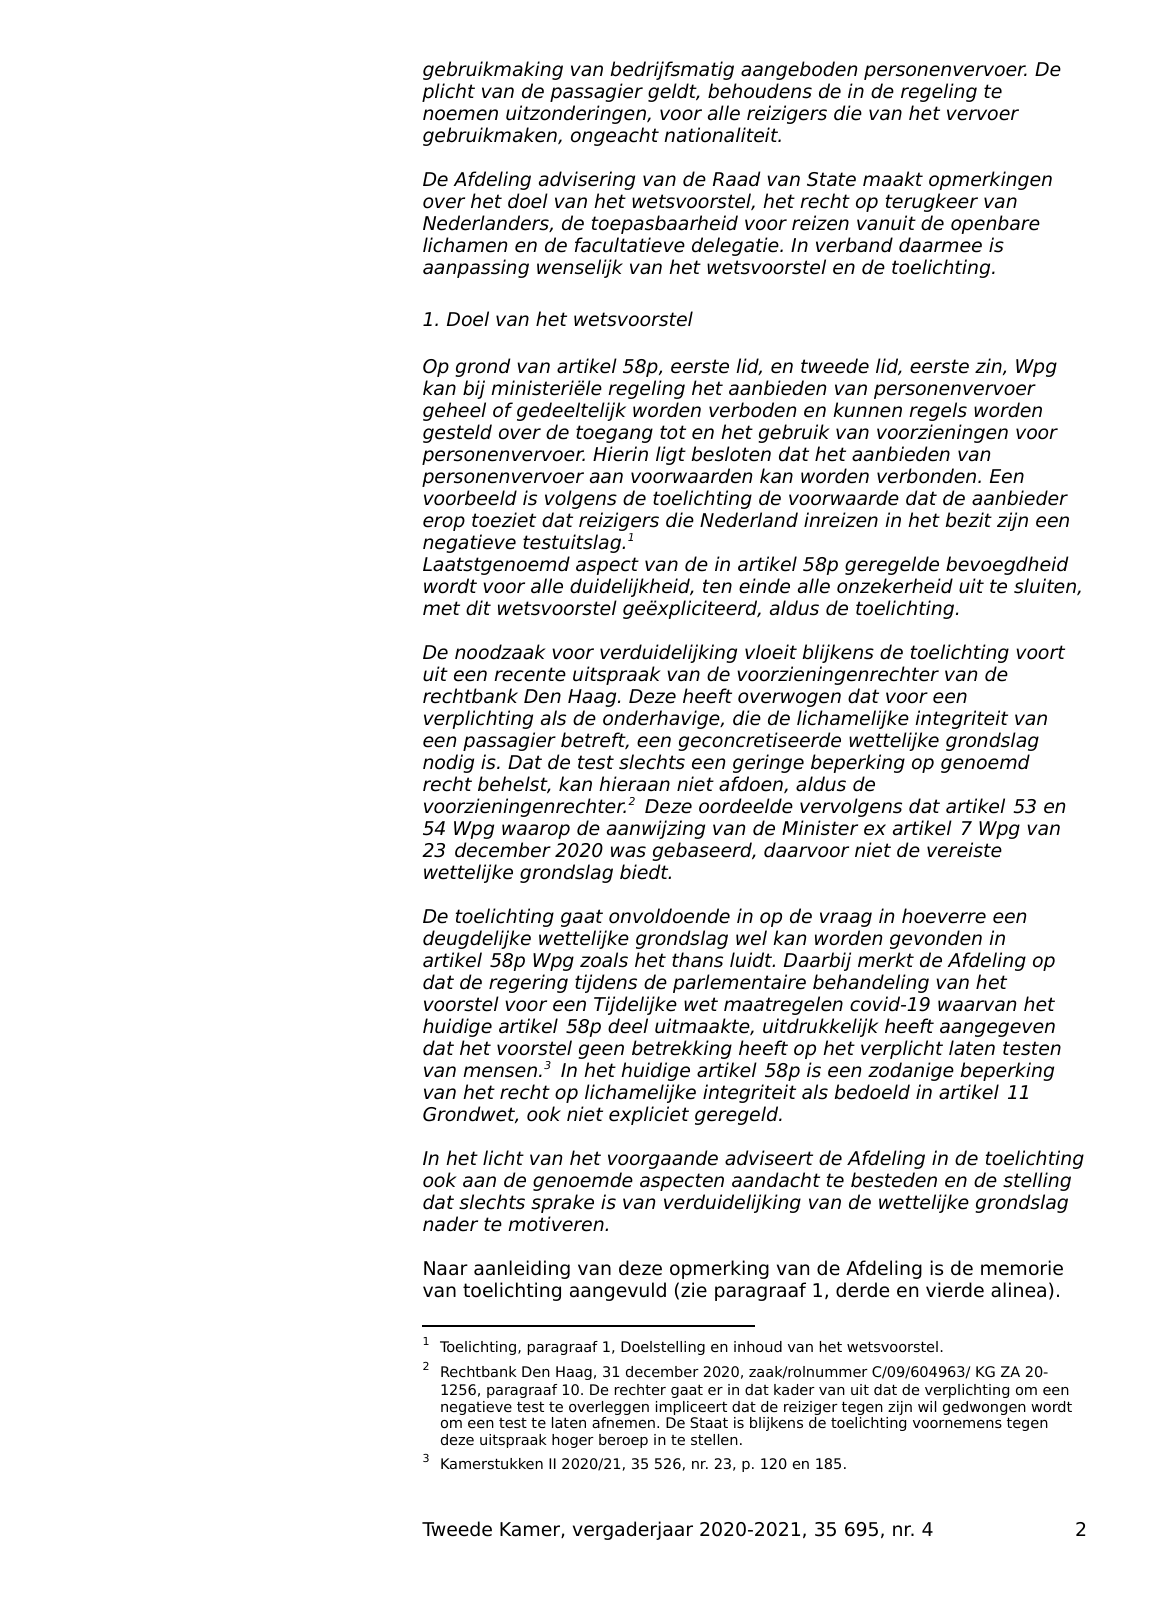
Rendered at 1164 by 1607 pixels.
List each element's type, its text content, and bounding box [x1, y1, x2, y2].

text De toelichting gaat onvoldoende in op de vraag in hoeverre een deugdelijke wettelijke grondslag wel kan worden gevonden in artikel 58p Wpg zoals het thans luidt. Daarbij merkt de Afdeling op dat de regering tijdens de parlementaire behandeling van het voorstel voor een Tijdelijke wet maatregelen covid-19 waarvan het huidige artikel 58p deel uitmaakte, uitdrukkelijk heeft aangegeven dat het voorstel geen betrekking heeft op het verplicht laten testen van mensen. In het huidige artikel 58p is een zodanige beperking van het recht op lichamelijke integriteit als bedoeld in artikel 11 Grondwet, ook niet expliciet geregeld. [422, 906, 1087, 1126]
text De Afdeling advisering van de Raad van State maakt opmerkingen over het doel van het wetsvoorstel, het recht op terugkeer van Nederlanders, de toepasbaarheid voor reizen vanuit de openbare lichamen en de facultatieve delegatie. In verband daarmee is aanpassing wenselijk van het wetsvoorstel en de toelichting. [422, 169, 1087, 279]
text Op grond van artikel 58p, eerste lid, en tweede lid, eerste zin, Wpg kan bij ministeriële regeling het aanbieden van personenvervoer geheel of gedeeltelijk worden verboden en kunnen regels worden gesteld over de toegang tot en het gebruik van voorzieningen voor personenvervoer. Hierin ligt besloten dat het aanbieden van personenvervoer aan voorwaarden kan worden verbonden. Een voorbeeld is volgens de toelichting de voorwaarde dat de aanbieder erop toeziet dat reizigers die Nederland inreizen in het bezit zijn een negatieve testuitslag. [422, 356, 1087, 554]
text Rechtbank Den Haag, 31 december 2020, zaak/rolnummer C/09/604963/ KG ZA 20-1256, paragraaf 10. De rechter gaat er in dat kader van uit dat de verplichting om een negatieve test te overleggen impliceert dat de reiziger tegen zijn wil gedwongen wordt om een test te laten afnemen. De Staat is blijkens de toelichting voornemens tegen deze uitspraak hoger beroep in te stellen. [422, 1360, 1087, 1449]
text Kamerstukken II 2020/21, 35 526, nr. 23, p. 120 en 185. [422, 1452, 1087, 1474]
text In het licht van het voorgaande adviseert de Afdeling in de toelichting ook aan de genoemde aspecten aandacht te besteden en de stelling dat slechts sprake is van verduidelijking van de wettelijke grondslag nader te motiveren. [422, 1148, 1087, 1236]
text Toelichting, paragraaf 1, Doelstelling en inhoud van het wetsvoorstel. [422, 1335, 1087, 1357]
subtitle 1. Doel van het wetsvoorstel [422, 309, 1087, 331]
text gebruikmaking van bedrijfsmatig aangeboden personenvervoer. De plicht van de passagier geldt, behoudens de in de regeling te noemen uitzonderingen, voor alle reizigers die van het vervoer gebruikmaken, ongeacht nationaliteit. [422, 59, 1087, 147]
text Laatstgenoemd aspect van de in artikel 58p geregelde bevoegdheid wordt voor alle duidelijkheid, ten einde alle onzekerheid uit te sluiten, met dit wetsvoorstel geëxpliciteerd, aldus de toelichting. [422, 554, 1087, 620]
text Naar aanleiding van deze opmerking van de Afdeling is de memorie van toelichting aangevuld (zie paragraaf 1, derde en vierde alinea). [422, 1258, 1087, 1302]
text De noodzaak voor verduidelijking vloeit blijkens de toelichting voort uit een recente uitspraak van de voorzieningenrechter van de rechtbank Den Haag. Deze heeft overwogen dat voor een verplichting als de onderhavige, die de lichamelijke integriteit van een passagier betreft, een geconcretiseerde wettelijke grondslag nodig is. Dat de test slechts een geringe beperking op genoemd recht behelst, kan hieraan niet afdoen, aldus de voorzieningenrechter. Deze oordeelde vervolgens dat artikel 53 en 54 Wpg waarop de aanwijzing van de Minister ex artikel 7 Wpg van 23 december 2020 was gebaseerd, daarvoor niet de vereiste wettelijke grondslag biedt. [422, 642, 1087, 884]
